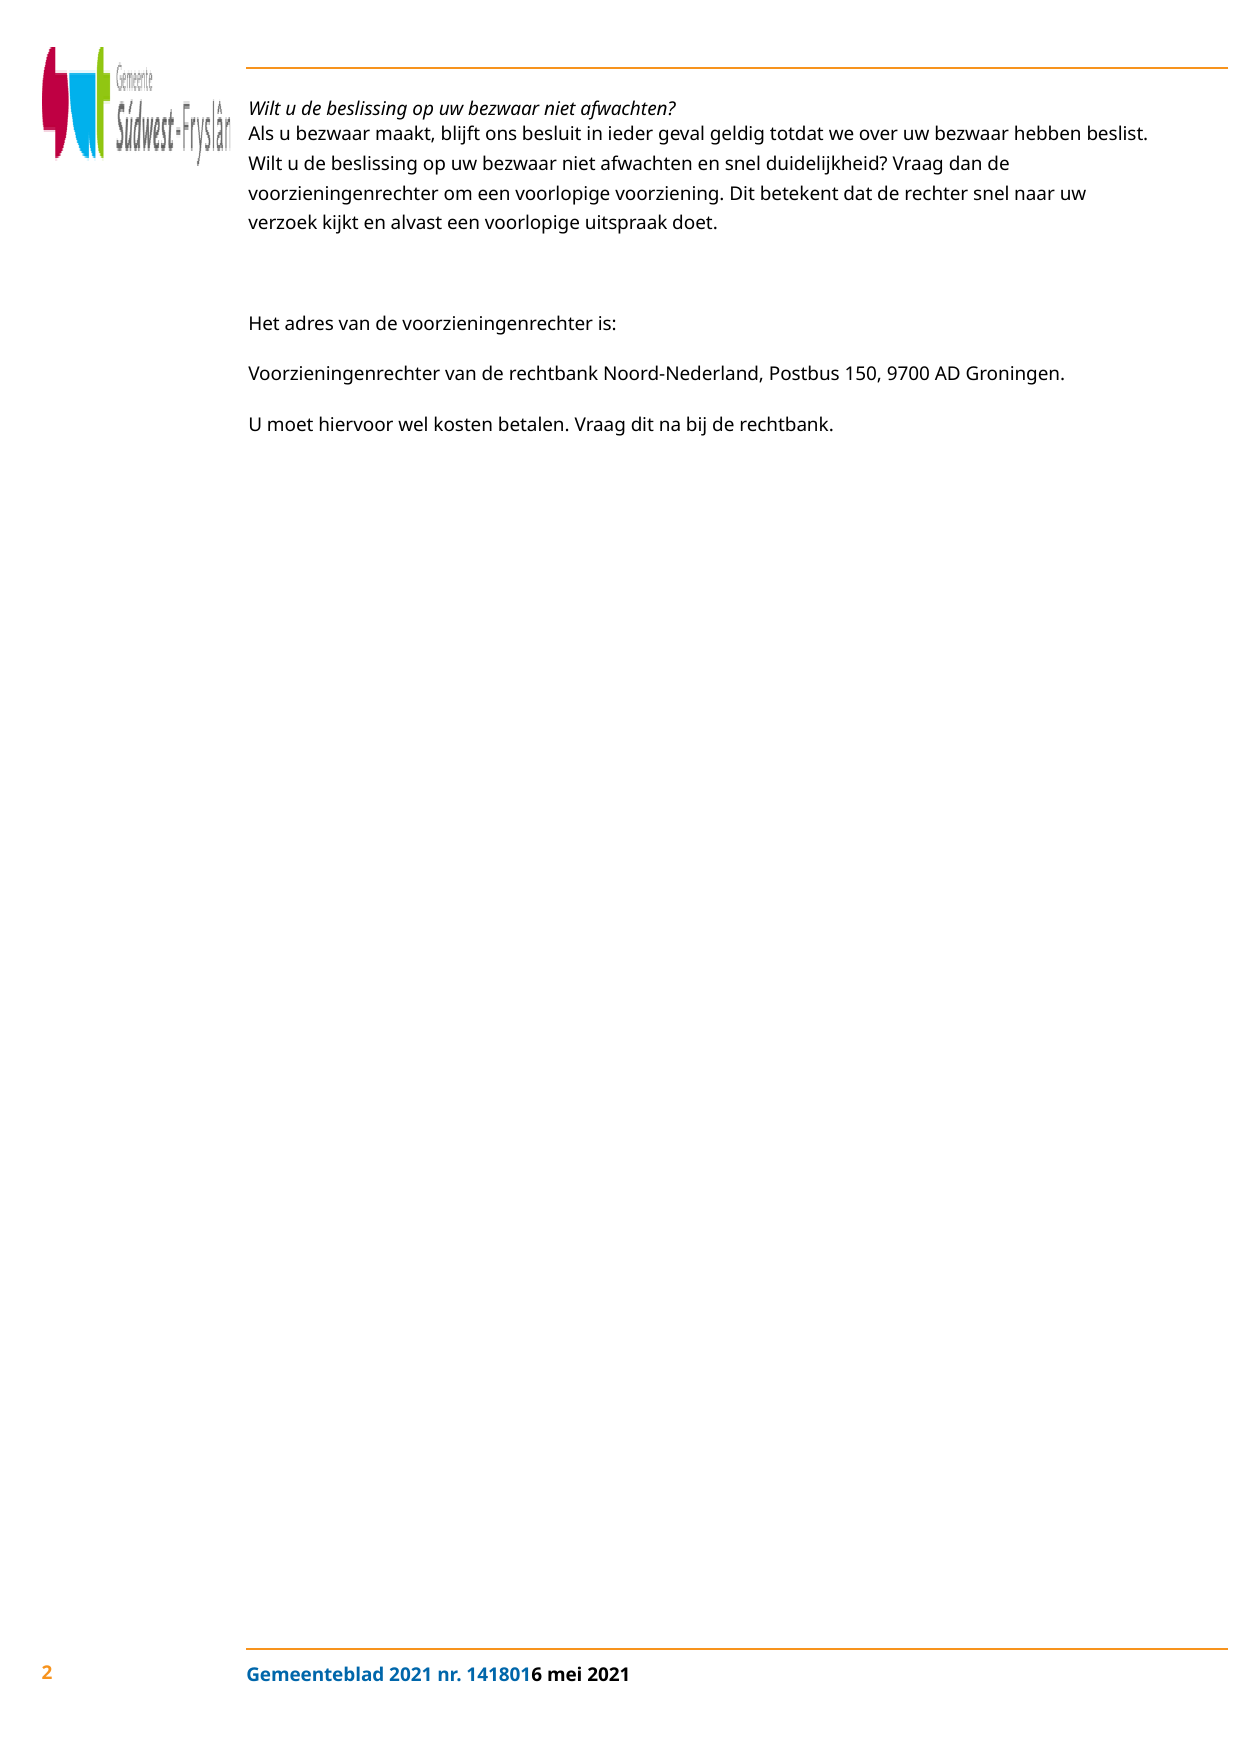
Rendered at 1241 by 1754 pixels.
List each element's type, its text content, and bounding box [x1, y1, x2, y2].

text Het adres van de voorzieningenrechter is: [248, 310, 1152, 336]
text Wilt u de beslissing op uw bezwaar niet afwachten? [248, 95, 1152, 121]
text Als u bezwaar maakt, blijft ons besluit in ieder geval geldig totdat we over uw bezwaar hebben beslist. Wilt u de beslissing op uw bezwaar niet afwachten en snel duidelijkheid? Vraag dan de voorzieningenrechter om een voorlopige voorziening. Dit betekent dat de rechter snel naar uw verzoek kijkt en alvast een voorlopige uitspraak doet. [248, 121, 1152, 235]
picture [41, 47, 231, 172]
text U moet hiervoor wel kosten betalen. Vraag dit na bij de rechtbank. [248, 411, 1152, 437]
text Voorzieningenrechter van de rechtbank Noord-Nederland, Postbus 150, 9700 AD Groningen. [248, 361, 1152, 386]
